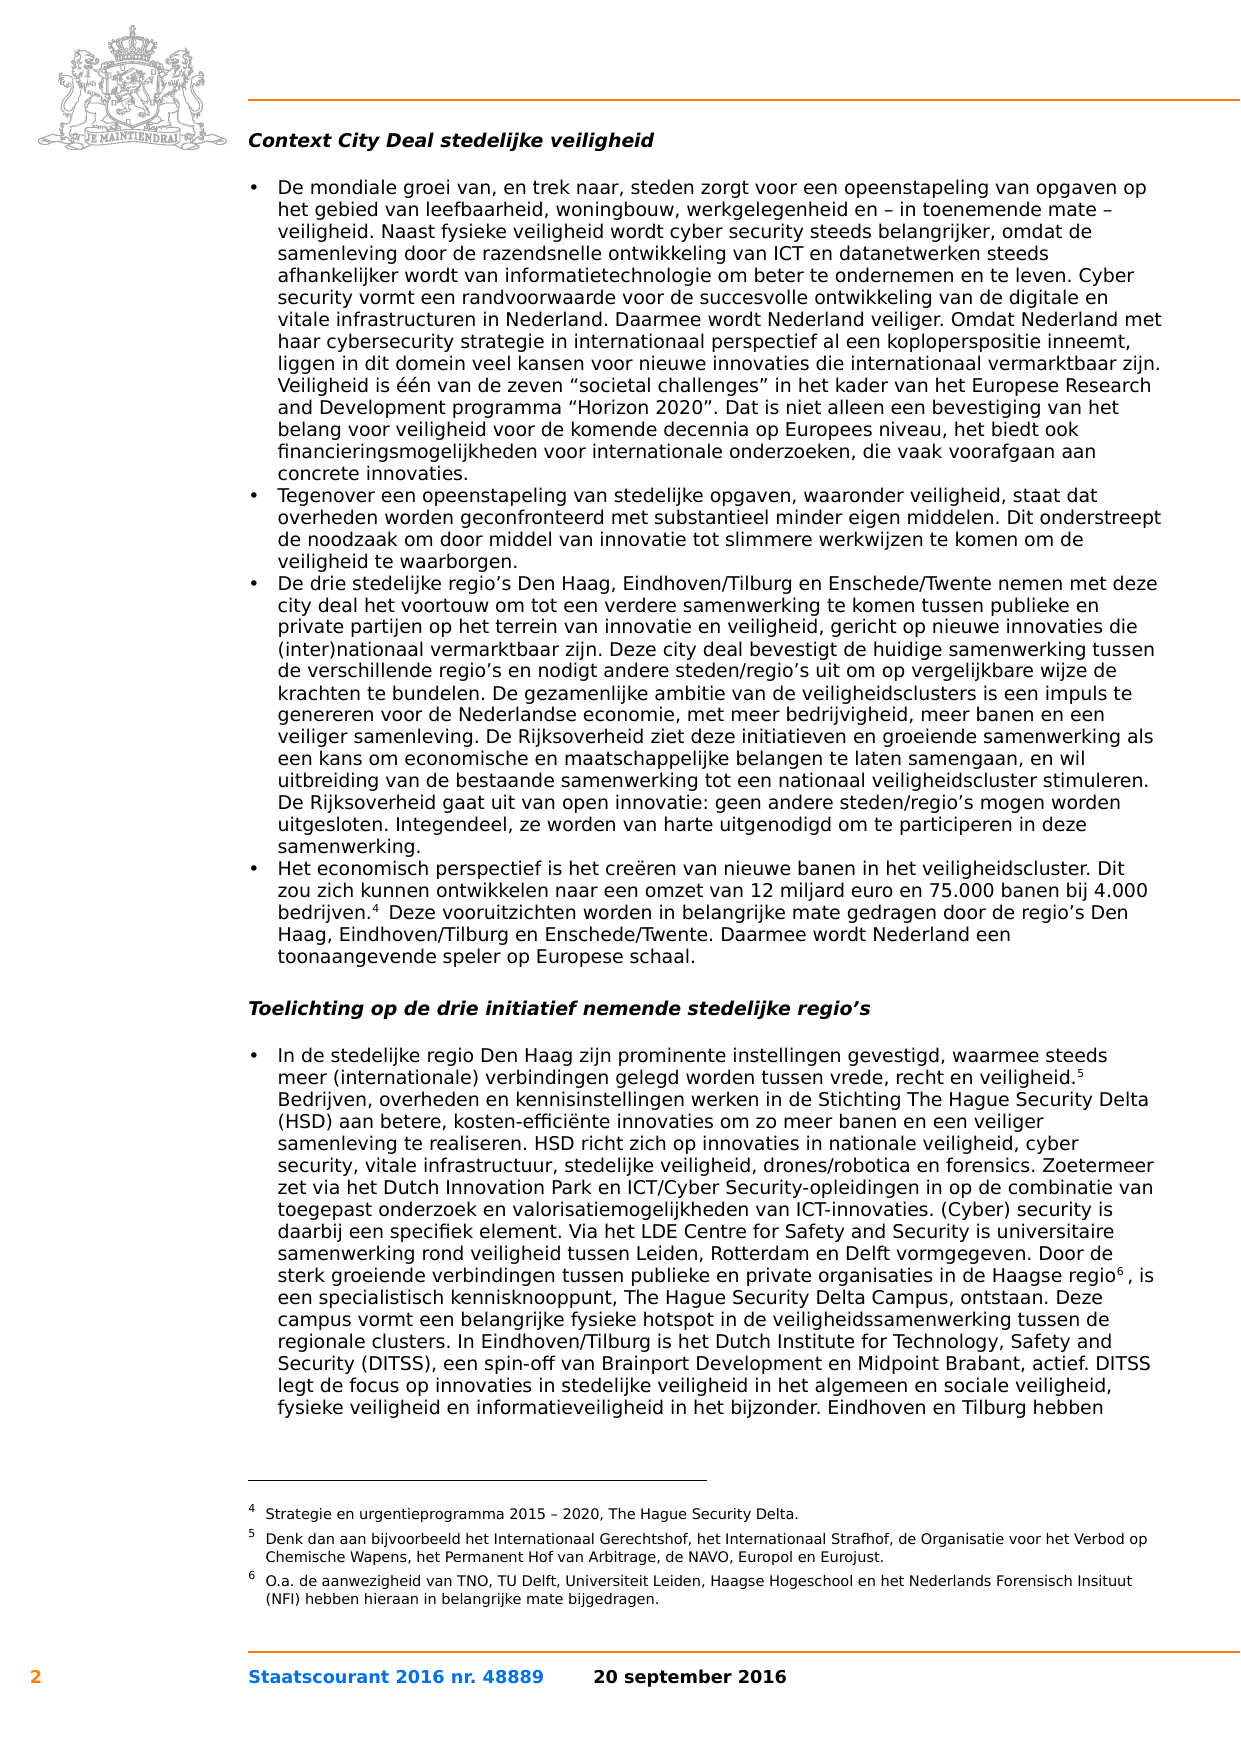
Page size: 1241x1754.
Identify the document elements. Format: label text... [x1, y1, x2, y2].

subtitle Context City Deal stedelijke veiligheid [248, 130, 1163, 152]
text • Tegenover een opeenstapeling van stedelijke opgaven, waaronder veiligheid, staat dat overheden worden geconfronteerd met substantieel minder eigen middelen. Dit onderstreept de noodzaak om door middel van innovatie tot slimmere werkwijzen te komen om de veiligheid te waarborgen. [248, 484, 1163, 572]
subtitle Toelichting op de drie initiatief nemende stedelijke regio’s [248, 998, 1163, 1020]
picture [38, 25, 227, 150]
text • In de stedelijke regio Den Haag zijn prominente instellingen gevestigd, waarmee steeds meer (internationale) verbindingen gelegd worden tussen vrede, recht en veiligheid. Bedrijven, overheden en kennisinstellingen werken in de Stichting The Hague Security Delta (HSD) aan betere, kosten-efficiënte innovaties om zo meer banen en een veiliger samenleving te realiseren. HSD richt zich op innovaties in nationale veiligheid, cyber security, vitale infrastructuur, stedelijke veiligheid, drones/robotica en forensics. Zoetermeer zet via het Dutch Innovation Park en ICT/Cyber Security-opleidingen in op de combinatie van toegepast onderzoek en valorisatiemogelijkheden van ICT-innovaties. (Cyber) security is daarbij een specifiek element. Via het LDE Centre for Safety and Security is universitaire samenwerking rond veiligheid tussen Leiden, Rotterdam en Delft vormgegeven. Door de sterk groeiende verbindingen tussen publieke en private organisaties in de Haagse regio, is een specialistisch kennisknooppunt, The Hague Security Delta Campus, ontstaan. Deze campus vormt een belangrijke fysieke hotspot in de veiligheidssamenwerking tussen de regionale clusters. In Eindhoven/Tilburg is het Dutch Institute for Technology, Safety and Security (DITSS), een spin-off van Brainport Development en Midpoint Brabant, actief. DITSS legt de focus op innovaties in stedelijke veiligheid in het algemeen en sociale veiligheid, fysieke veiligheid en informatieveiligheid in het bijzonder. Eindhoven en Tilburg hebben [248, 1045, 1163, 1419]
text • De mondiale groei van, en trek naar, steden zorgt voor een opeenstapeling van opgaven op het gebied van leefbaarheid, woningbouw, werkgelegenheid en – in toenemende mate – veiligheid. Naast fysieke veiligheid wordt cyber security steeds belangrijker, omdat de samenleving door de razendsnelle ontwikkeling van ICT en datanetwerken steeds afhankelijker wordt van informatietechnologie om beter te ondernemen en te leven. Cyber security vormt een randvoorwaarde voor de succesvolle ontwikkeling van de digitale en vitale infrastructuren in Nederland. Daarmee wordt Nederland veiliger. Omdat Nederland met haar cybersecurity strategie in internationaal perspectief al een koploperspositie inneemt, liggen in dit domein veel kansen voor nieuwe innovaties die internationaal vermarktbaar zijn. Veiligheid is één van de zeven “societal challenges” in het kader van het Europese Research and Development programma “Horizon 2020”. Dat is niet alleen een bevestiging van het belang voor veiligheid voor de komende decennia op Europees niveau, het biedt ook financieringsmogelijkheden voor internationale onderzoeken, die vaak voorafgaan aan concrete innovaties. [248, 177, 1163, 484]
text • Het economisch perspectief is het creëren van nieuwe banen in het veiligheidscluster. Dit zou zich kunnen ontwikkelen naar een omzet van 12 miljard euro en 75.000 banen bij 4.000 bedrijven. Deze vooruitzichten worden in belangrijke mate gedragen door de regio’s Den Haag, Eindhoven/Tilburg en Enschede/Twente. Daarmee wordt Nederland een toonaangevende speler op Europese schaal. [248, 858, 1163, 968]
text Denk dan aan bijvoorbeeld het Internationaal Gerechtshof, het Internationaal Strafhof, de Organisatie voor het Verbod op Chemische Wapens, het Permanent Hof van Arbitrage, de NAVO, Europol en Eurojust. [248, 1527, 1163, 1566]
text • De drie stedelijke regio’s Den Haag, Eindhoven/Tilburg en Enschede/Twente nemen met deze city deal het voortouw om tot een verdere samenwerking te komen tussen publieke en private partijen op het terrein van innovatie en veiligheid, gericht op nieuwe innovaties die (inter)nationaal vermarktbaar zijn. Deze city deal bevestigt de huidige samenwerking tussen de verschillende regio’s en nodigt andere steden/regio’s uit om op vergelijkbare wijze de krachten te bundelen. De gezamenlijke ambitie van de veiligheidsclusters is een impuls te genereren voor de Nederlandse economie, met meer bedrijvigheid, meer banen en een veiliger samenleving. De Rijksoverheid ziet deze initiatieven en groeiende samenwerking als een kans om economische en maatschappelijke belangen te laten samengaan, en wil uitbreiding van de bestaande samenwerking tot een nationaal veiligheidscluster stimuleren. De Rijksoverheid gaat uit van open innovatie: geen andere steden/regio’s mogen worden uitgesloten. Integendeel, ze worden van harte uitgenodigd om te participeren in deze samenwerking. [248, 572, 1163, 858]
text O.a. de aanwezigheid van TNO, TU Delft, Universiteit Leiden, Haagse Hogeschool en het Nederlands Forensisch Insituut (NFI) hebben hieraan in belangrijke mate bijgedragen. [248, 1569, 1163, 1608]
text Strategie en urgentieprogramma 2015 – 2020, The Hague Security Delta. [248, 1502, 1163, 1524]
